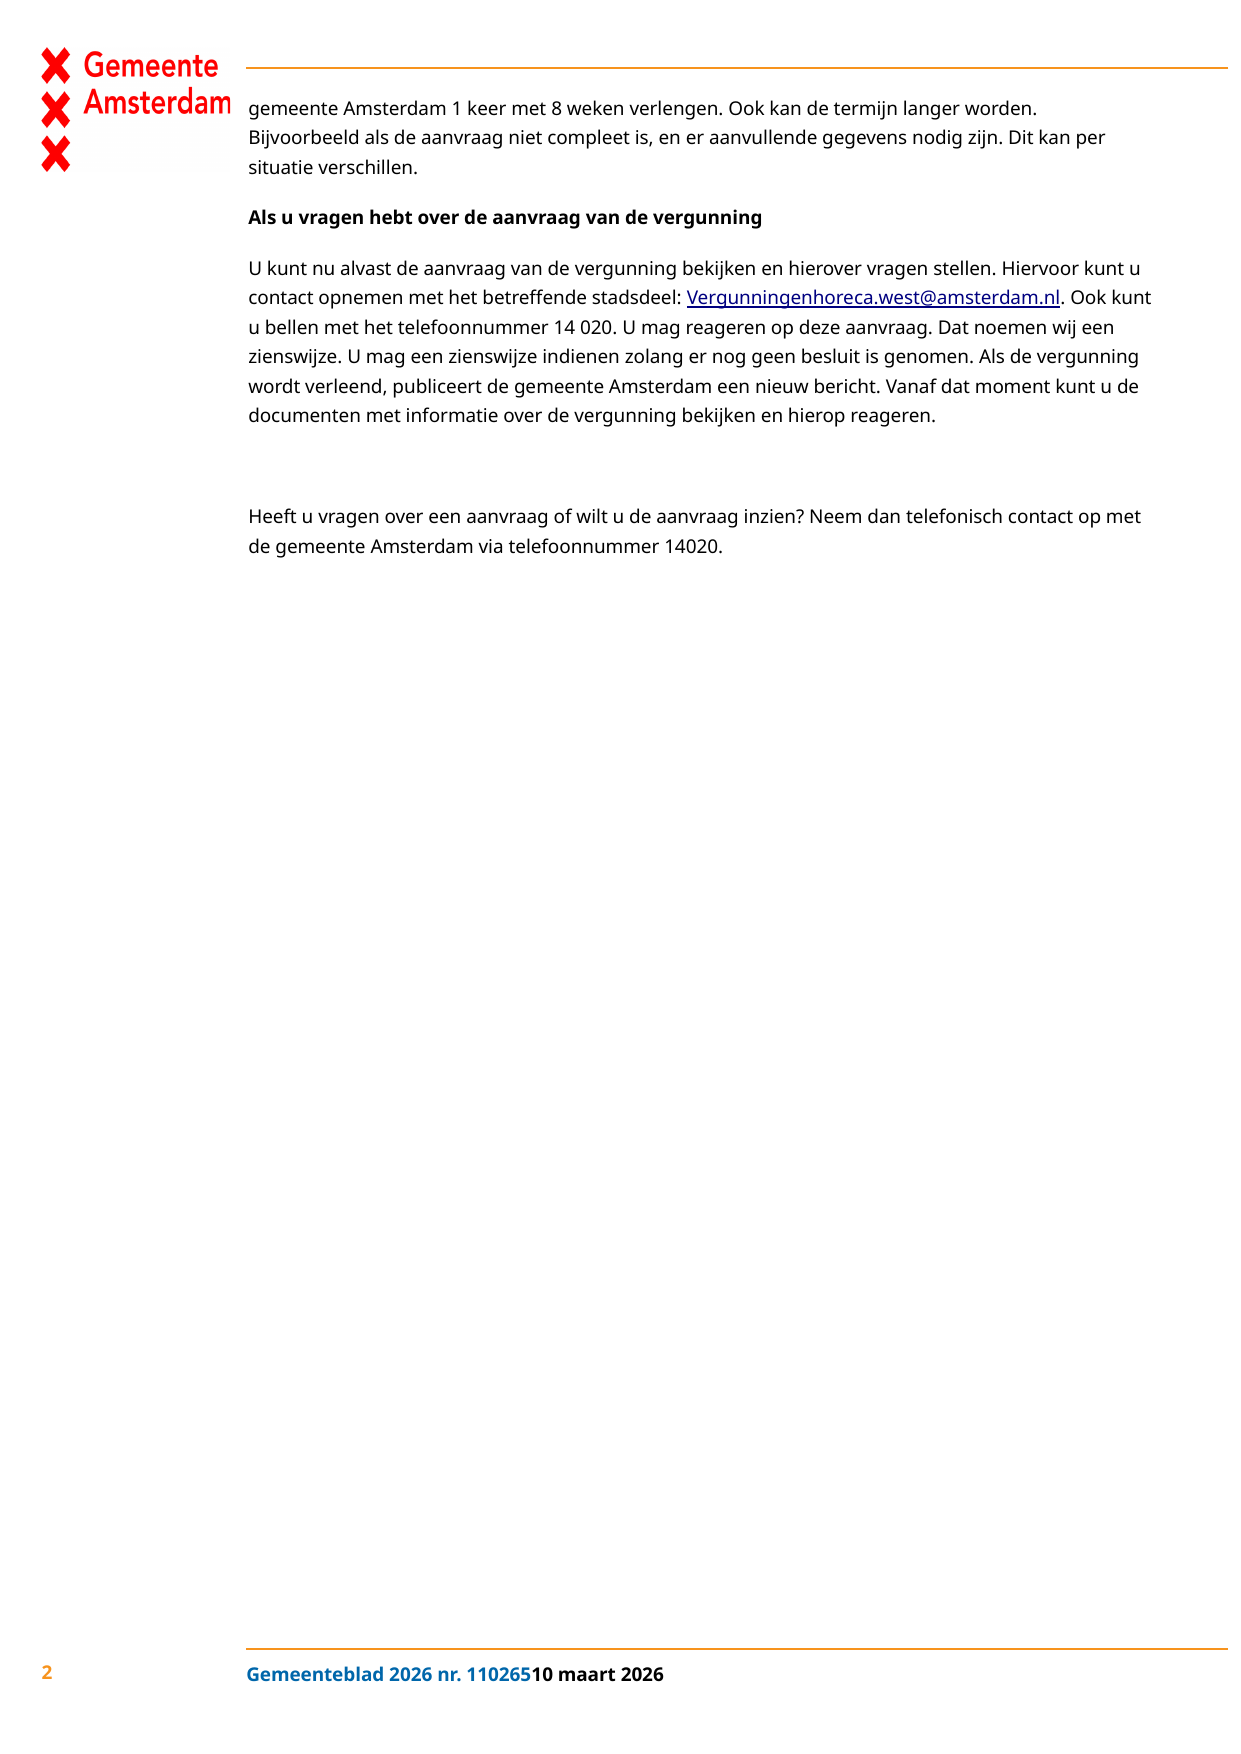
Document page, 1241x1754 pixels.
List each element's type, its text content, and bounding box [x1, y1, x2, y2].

text gemeente Amsterdam 1 keer met 8 weken verlengen. Ook kan de termijn langer worden. Bijvoorbeeld als de aanvraag niet compleet is, en er aanvullende gegevens nodig zijn. Dit kan per situatie verschillen. [248, 95, 1152, 180]
text U kunt nu alvast de aanvraag van de vergunning bekijken en hierover vragen stellen. Hiervoor kunt u contact opnemen met het betreffende stadsdeel: Vergunningenhoreca.west@amsterdam.nl. Ook kunt u bellen met het telefoonnummer 14 020. U mag reageren op deze aanvraag. Dat noemen wij een zienswijze. U mag een zienswijze indienen zolang er nog geen besluit is genomen. Als de vergunning wordt verleend, publiceert de gemeente Amsterdam een nieuw bericht. Vanaf dat moment kunt u de documenten met informatie over de vergunning bekijken en hierop reageren. [248, 255, 1152, 428]
text Als u vragen hebt over de aanvraag van de vergunning [248, 204, 1152, 230]
text Heeft u vragen over een aanvraag of wilt u de aanvraag inzien? Neem dan telefonisch contact op met de gemeente Amsterdam via telefoonnummer 14020. [248, 503, 1152, 559]
picture [41, 47, 231, 172]
